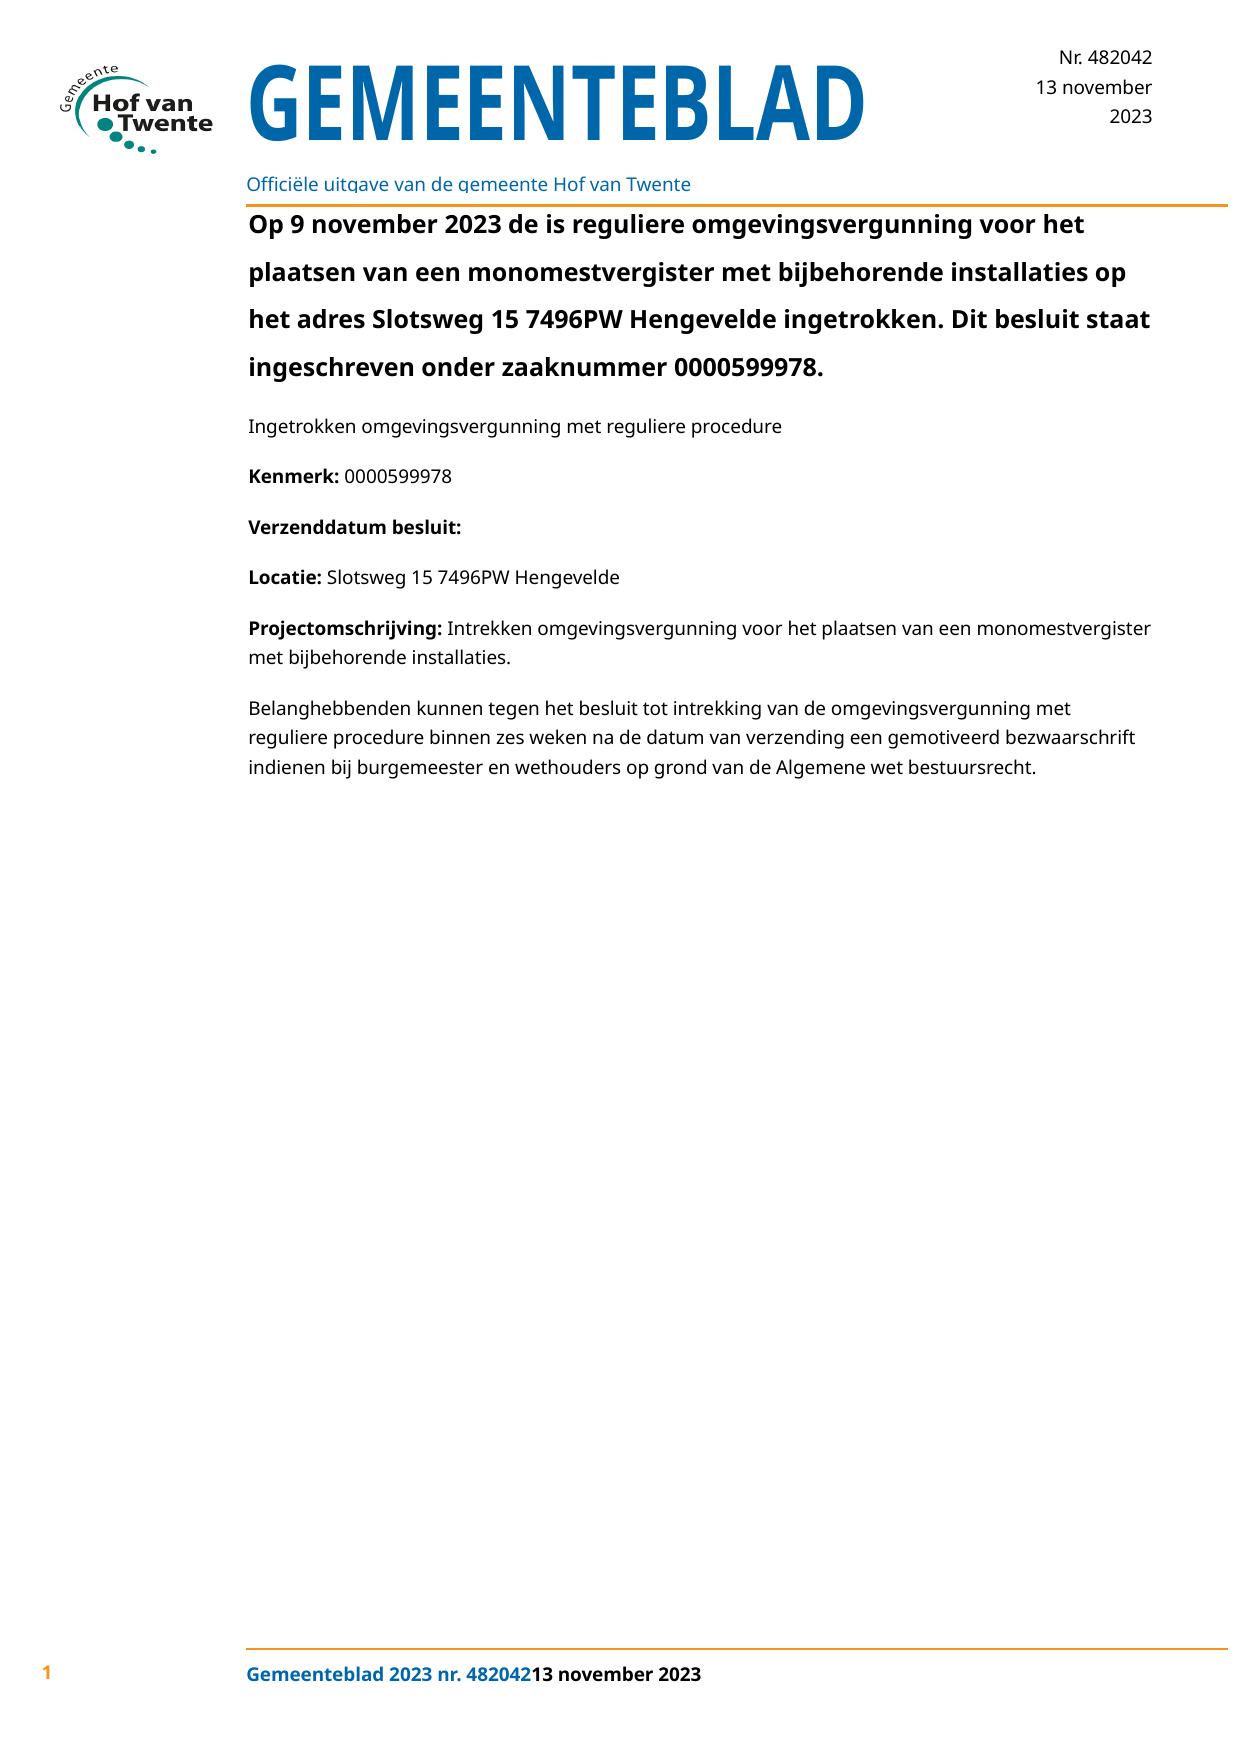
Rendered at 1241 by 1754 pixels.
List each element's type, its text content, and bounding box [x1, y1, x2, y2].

text Kenmerk: 0000599978 [248, 463, 1152, 489]
text Ingetrokken omgevingsvergunning met reguliere procedure [248, 413, 1152, 439]
text Op 9 november 2023 de is reguliere omgevingsvergunning voor het plaatsen van een monomestvergister met bijbehorende installaties op het adres Slotsweg 15 7496PW Hengevelde ingetrokken. Dit besluit staat ingeschreven onder zaaknummer 0000599978. [248, 207, 1152, 384]
text Locatie: Slotsweg 15 7496PW Hengevelde [248, 564, 1152, 590]
text Verzenddatum besluit: [248, 514, 1152, 540]
text Projectomschrijving: Intrekken omgevingsvergunning voor het plaatsen van een monomestvergister met bijbehorende installaties. [248, 615, 1152, 670]
text Belanghebbenden kunnen tegen het besluit tot intrekking van de omgevingsvergunning met reguliere procedure binnen zes weken na de datum van verzending een gemotiveerd bezwaarschrift indienen bij burgemeester en wethouders op grond van de Algemene wet bestuursrecht. [248, 695, 1152, 780]
picture [41, 47, 231, 172]
